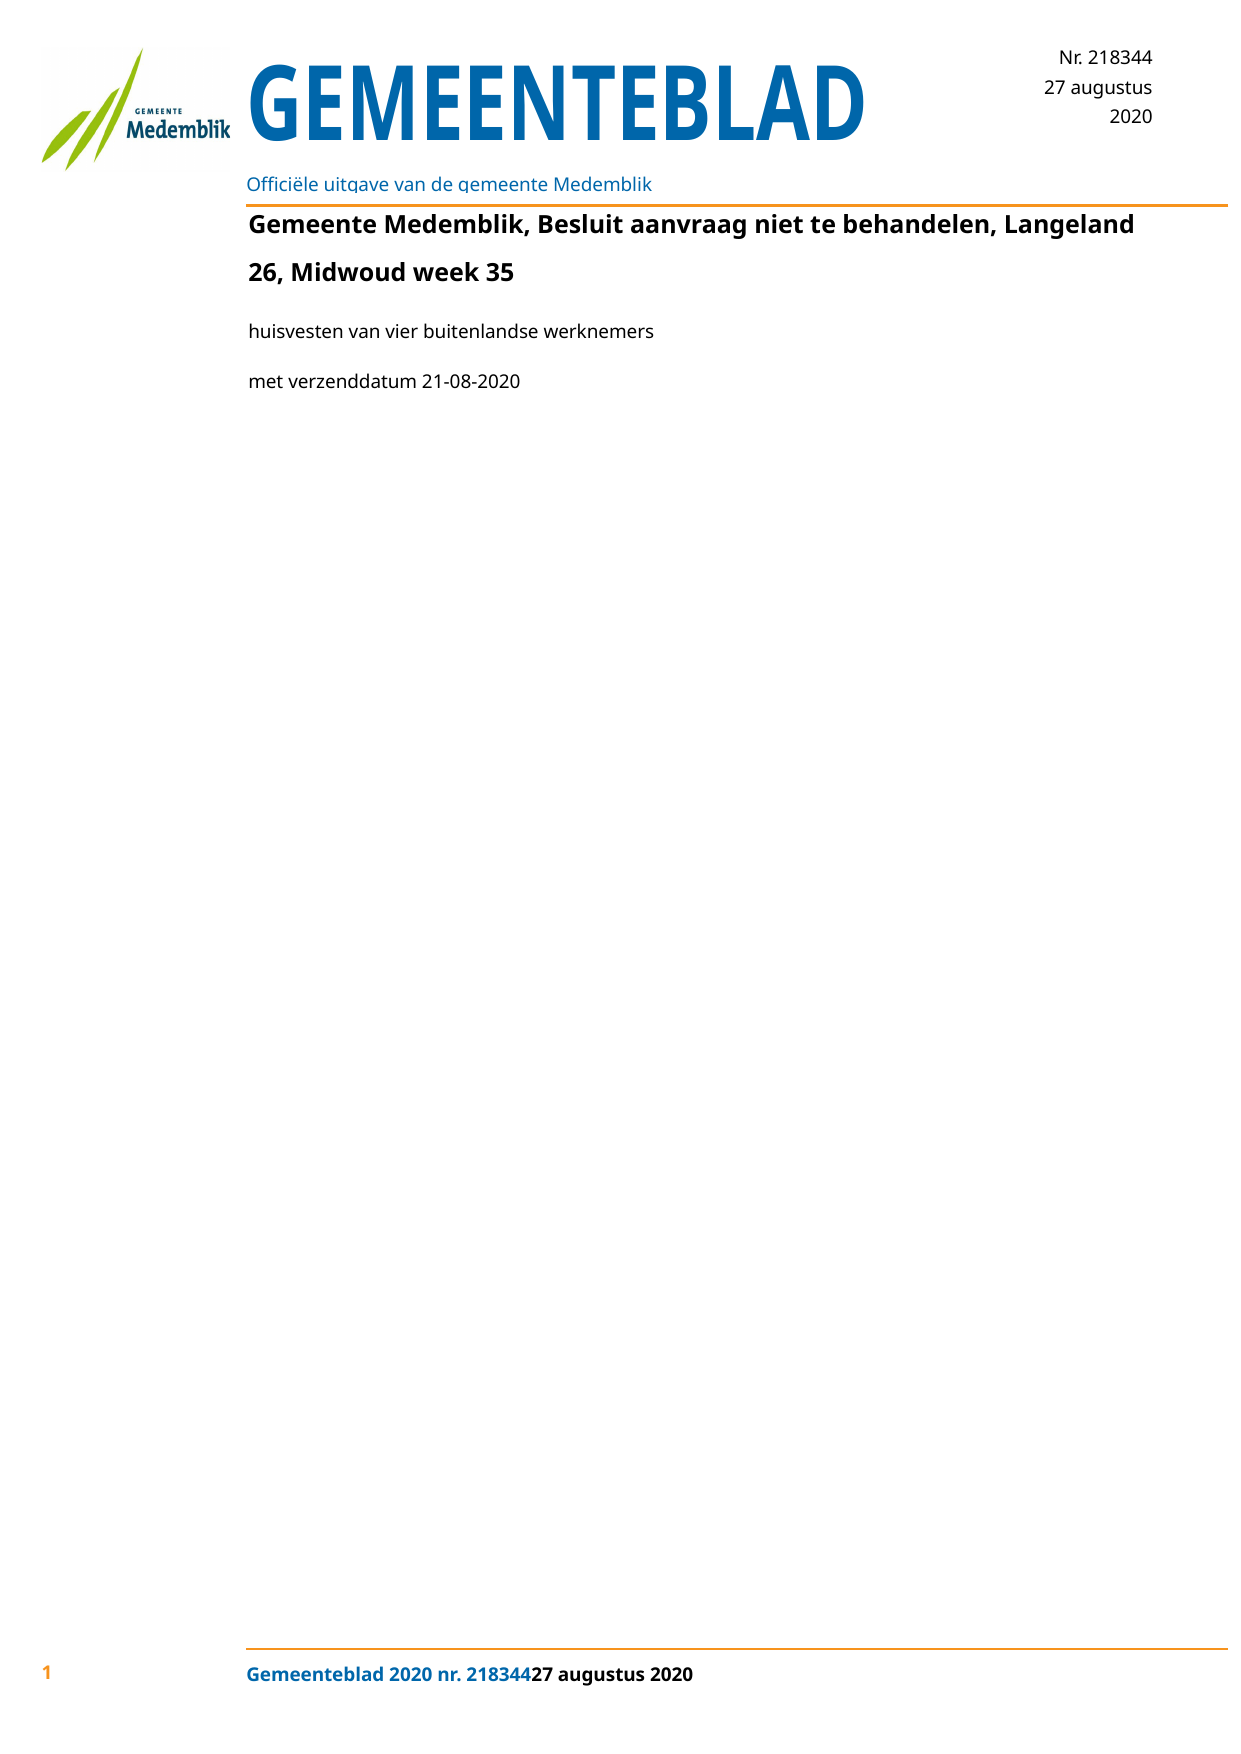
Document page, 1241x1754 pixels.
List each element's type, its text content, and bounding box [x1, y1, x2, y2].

picture [41, 47, 231, 172]
text Gemeente Medemblik, Besluit aanvraag niet te behandelen, Langeland 26, Midwoud week 35 [248, 207, 1152, 288]
text met verzenddatum 21-08-2020 [248, 368, 1152, 394]
text huisvesten van vier buitenlandse werknemers [248, 318, 1152, 344]
